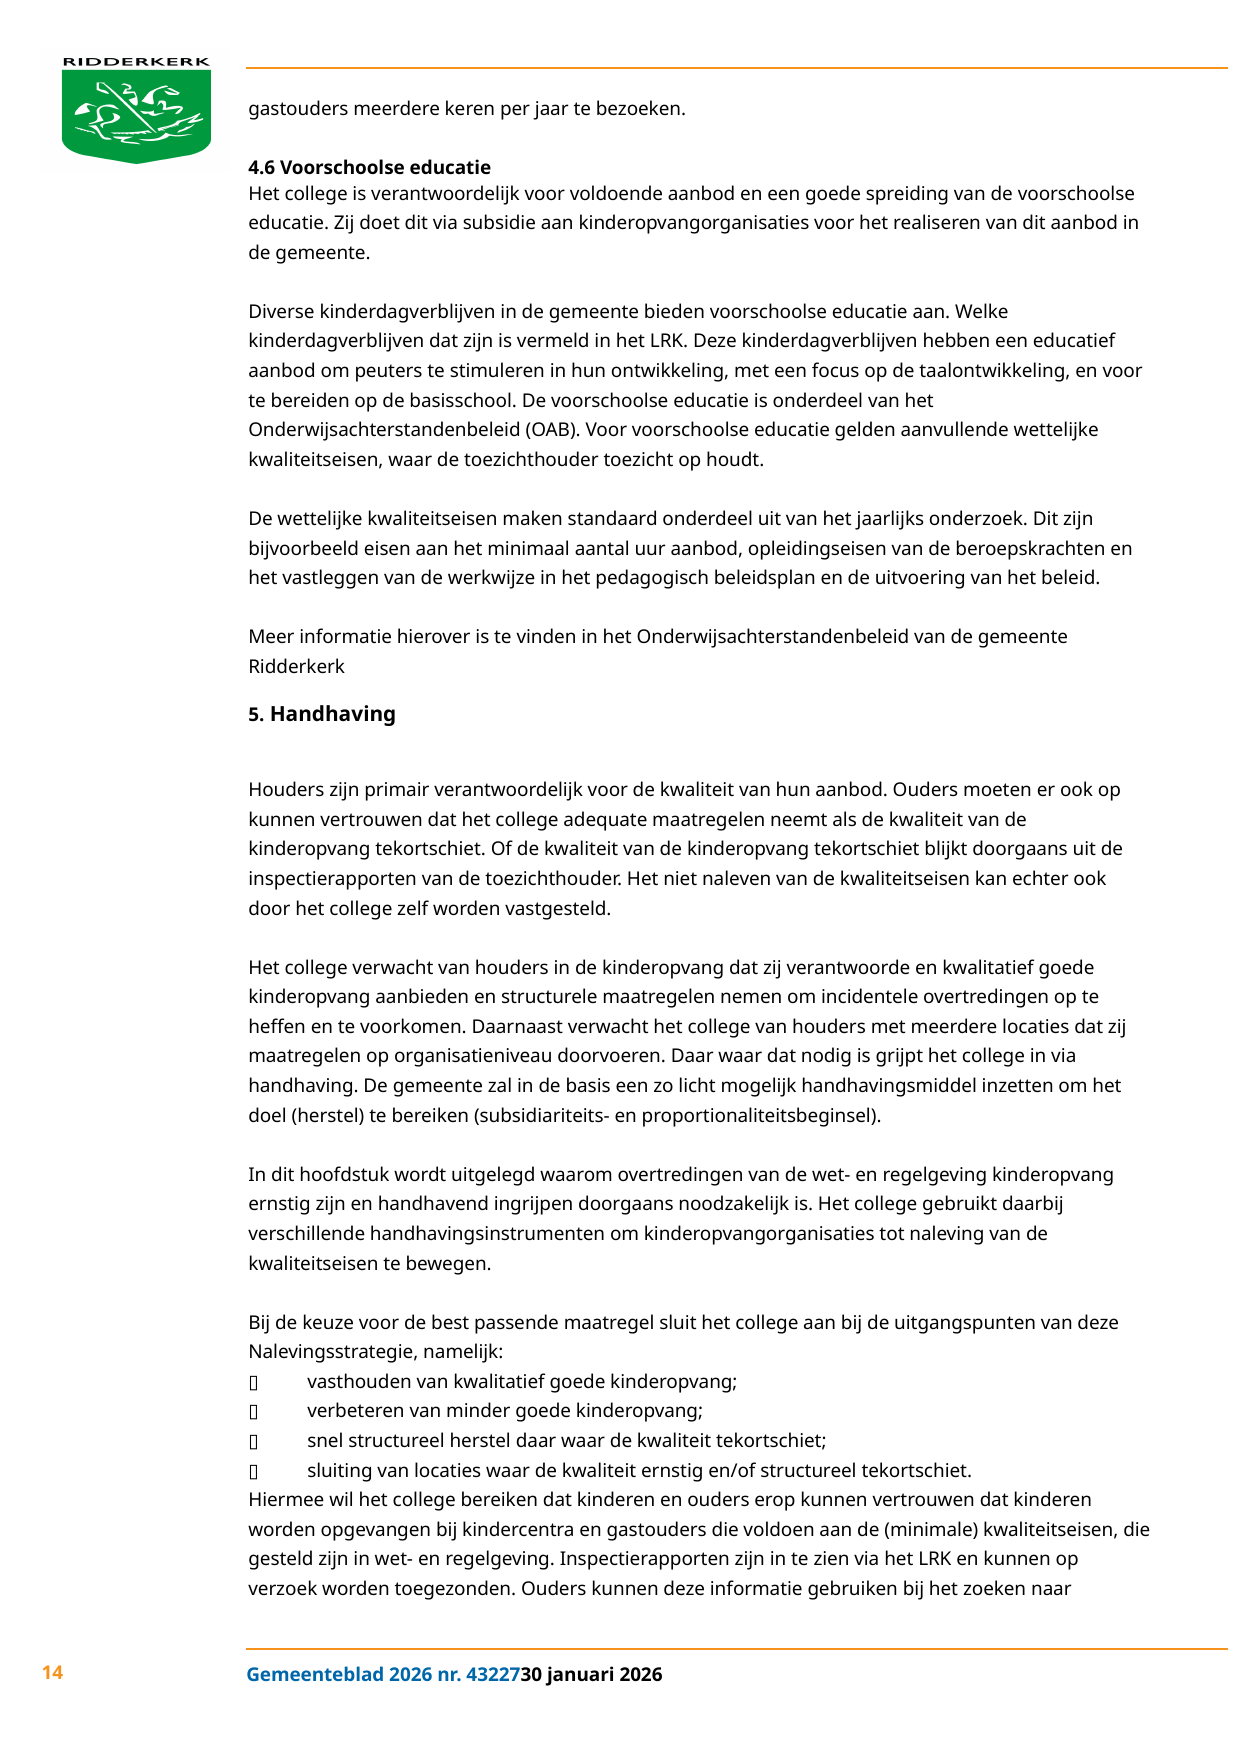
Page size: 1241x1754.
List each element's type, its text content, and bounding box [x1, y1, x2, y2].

picture [41, 47, 231, 172]
text Het college verwacht van houders in de kinderopvang dat zij verantwoorde en kwalitatief goede kinderopvang aanbieden en structurele maatregelen nemen om incidentele overtredingen op te heffen en te voorkomen. Daarnaast verwacht het college van houders met meerdere locaties dat zij maatregelen op organisatieniveau doorvoeren. Daar waar dat nodig is grijpt het college in via handhaving. De gemeente zal in de basis een zo licht mogelijk handhavingsmiddel inzetten om het doel (herstel) te bereiken (subsidiariteits- en proportionaliteitsbeginsel). [248, 954, 1152, 1127]
list sluiting van locaties waar de kwaliteit ernstig en/of structureel tekortschiet. [248, 1457, 1152, 1482]
text In dit hoofdstuk wordt uitgelegd waarom overtredingen van de wet- en regelgeving kinderopvang ernstig zijn en handhavend ingrijpen doorgaans noodzakelijk is. Het college gebruikt daarbij verschillende handhavingsinstrumenten om kinderopvangorganisaties tot naleving van de kwaliteitseisen te bewegen. [248, 1161, 1152, 1275]
text Houders zijn primair verantwoordelijk voor de kwaliteit van hun aanbod. Ouders moeten er ook op kunnen vertrouwen dat het college adequate maatregelen neemt als de kwaliteit van de kinderopvang tekortschiet. Of de kwaliteit van de kinderopvang tekortschiet blijkt doorgaans uit de inspectierapporten van de toezichthouder. Het niet naleven van de kwaliteitseisen kan echter ook door het college zelf worden vastgesteld. [248, 776, 1152, 920]
text gastouders meerdere keren per jaar te bezoeken. [248, 95, 1152, 121]
text 4.6 Voorschoolse educatie [248, 154, 1152, 180]
text Meer informatie hierover is te vinden in het Onderwijsachterstandenbeleid van de gemeente Ridderkerk [248, 623, 1152, 679]
text De wettelijke kwaliteitseisen maken standaard onderdeel uit van het jaarlijks onderzoek. Dit zijn bijvoorbeeld eisen aan het minimaal aantal uur aanbod, opleidingseisen van de beroepskrachten en het vastleggen van de werkwijze in het pedagogisch beleidsplan en de uitvoering van het beleid. [248, 505, 1152, 590]
text 5. Handhaving [248, 699, 1152, 727]
list verbeteren van minder goede kinderopvang; [248, 1398, 1152, 1423]
text Bij de keuze voor de best passende maatregel sluit het college aan bij de uitgangspunten van deze Nalevingsstrategie, namelijk: [248, 1309, 1152, 1364]
text Het college is verantwoordelijk voor voldoende aanbod en een goede spreiding van de voorschoolse educatie. Zij doet dit via subsidie aan kinderopvangorganisaties voor het realiseren van dit aanbod in de gemeente. [248, 180, 1152, 264]
text Hiermee wil het college bereiken dat kinderen en ouders erop kunnen vertrouwen dat kinderen worden opgevangen bij kindercentra en gastouders die voldoen aan de (minimale) kwaliteitseisen, die gesteld zijn in wet- en regelgeving. Inspectierapporten zijn in te zien via het LRK en kunnen op verzoek worden toegezonden. Ouders kunnen deze informatie gebruiken bij het zoeken naar [248, 1486, 1152, 1601]
list snel structureel herstel daar waar de kwaliteit tekortschiet; [248, 1427, 1152, 1453]
list vasthouden van kwalitatief goede kinderopvang; [248, 1368, 1152, 1394]
text Onderwijsachterstandenbeleid (OAB). Voor voorschoolse educatie gelden aanvullende wettelijke kwaliteitseisen, waar de toezichthouder toezicht op houdt. [248, 416, 1152, 472]
text Diverse kinderdagverblijven in de gemeente bieden voorschoolse educatie aan. Welke kinderdagverblijven dat zijn is vermeld in het LRK. Deze kinderdagverblijven hebben een educatief aanbod om peuters te stimuleren in hun ontwikkeling, met een focus op de taalontwikkeling, en voor te bereiden op de basisschool. De voorschoolse educatie is onderdeel van het [248, 298, 1152, 412]
